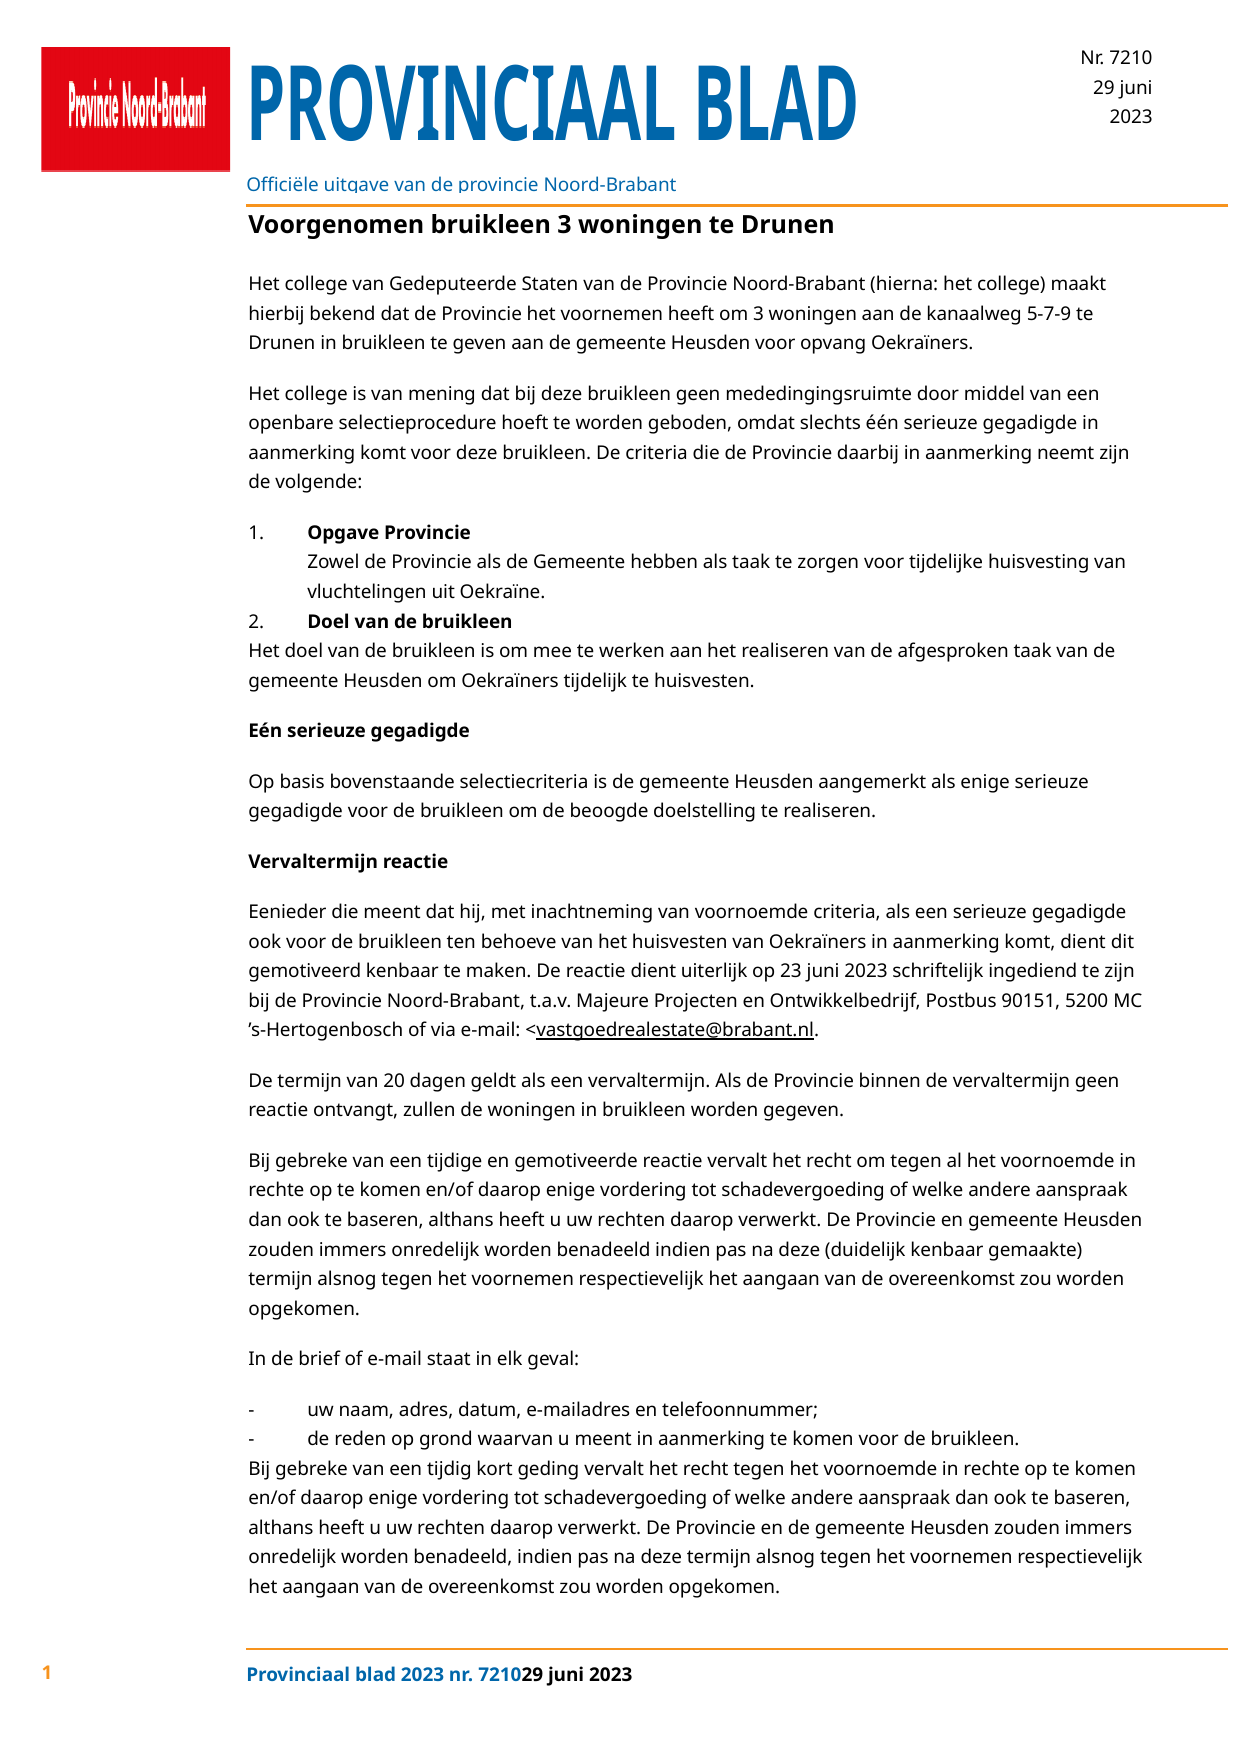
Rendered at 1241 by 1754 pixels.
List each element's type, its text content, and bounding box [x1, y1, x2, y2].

list Zowel de Provincie als de Gemeente hebben als taak te zorgen voor tijdelijke huisvesting van vluchtelingen uit Oekraïne. [248, 549, 1152, 604]
list uw naam, adres, datum, e-mailadres en telefoonnummer; [248, 1396, 1152, 1421]
list Doel van de bruikleen [248, 608, 1152, 633]
text Eén serieuze gegadigde [248, 717, 1152, 743]
text Het doel van de bruikleen is om mee te werken aan het realiseren van de afgesproken taak van de gemeente Heusden om Oekraïners tijdelijk te huisvesten. [248, 637, 1152, 693]
list de reden op grond waarvan u meent in aanmerking te komen voor de bruikleen. [248, 1425, 1152, 1451]
text Bij gebreke van een tijdige en gemotiveerde reactie vervalt het recht om tegen al het voornoemde in rechte op te komen en/of daarop enige vordering tot schadevergoeding of welke andere aanspraak dan ook te baseren, althans heeft u uw rechten daarop verwerkt. De Provincie en gemeente Heusden zouden immers onredelijk worden benadeeld indien pas na deze (duidelijk kenbaar gemaakte) termijn alsnog tegen het voornemen respectievelijk het aangaan van de overeenkomst zou worden opgekomen. [248, 1147, 1152, 1321]
text In de brief of e-mail staat in elk geval: [248, 1345, 1152, 1371]
text Voorgenomen bruikleen 3 woningen te Drunen [248, 207, 1152, 241]
list Opgave Provincie [248, 519, 1152, 545]
text De termijn van 20 dagen geldt als een vervaltermijn. Als de Provincie binnen de vervaltermijn geen reactie ontvangt, zullen de woningen in bruikleen worden gegeven. [248, 1067, 1152, 1122]
picture [41, 47, 231, 172]
text Het college van Gedeputeerde Staten van de Provincie Noord-Brabant (hierna: het college) maakt hierbij bekend dat de Provincie het voornemen heeft om 3 woningen aan de kanaalweg 5-7-9 te Drunen in bruikleen te geven aan de gemeente Heusden voor opvang Oekraïners. [248, 270, 1152, 355]
text Vervaltermijn reactie [248, 848, 1152, 873]
text Bij gebreke van een tijdig kort geding vervalt het recht tegen het voornoemde in rechte op te komen en/of daarop enige vordering tot schadevergoeding of welke andere aanspraak dan ook te baseren, althans heeft u uw rechten daarop verwerkt. De Provincie en de gemeente Heusden zouden immers onredelijk worden benadeeld, indien pas na deze termijn alsnog tegen het voornemen respectievelijk het aangaan van de overeenkomst zou worden opgekomen. [248, 1455, 1152, 1599]
text Eenieder die meent dat hij, met inachtneming van voornoemde criteria, als een serieuze gegadigde ook voor de bruikleen ten behoeve van het huisvesten van Oekraïners in aanmerking komt, dient dit gemotiveerd kenbaar te maken. De reactie dient uiterlijk op 23 juni 2023 schriftelijk ingediend te zijn bij de Provincie Noord-Brabant, t.a.v. Majeure Projecten en Ontwikkelbedrijf, Postbus 90151, 5200 MC ’s‑Hertogenbosch of via e-mail: <vastgoedrealestate@brabant.nl. [248, 898, 1152, 1042]
text Op basis bovenstaande selectiecriteria is de gemeente Heusden aangemerkt als enige serieuze gegadigde voor de bruikleen om de beoogde doelstelling te realiseren. [248, 768, 1152, 823]
text Het college is van mening dat bij deze bruikleen geen mededingingsruimte door middel van een openbare selectieprocedure hoeft te worden geboden, omdat slechts één serieuze gegadigde in aanmerking komt voor deze bruikleen. De criteria die de Provincie daarbij in aanmerking neemt zijn de volgende: [248, 380, 1152, 494]
